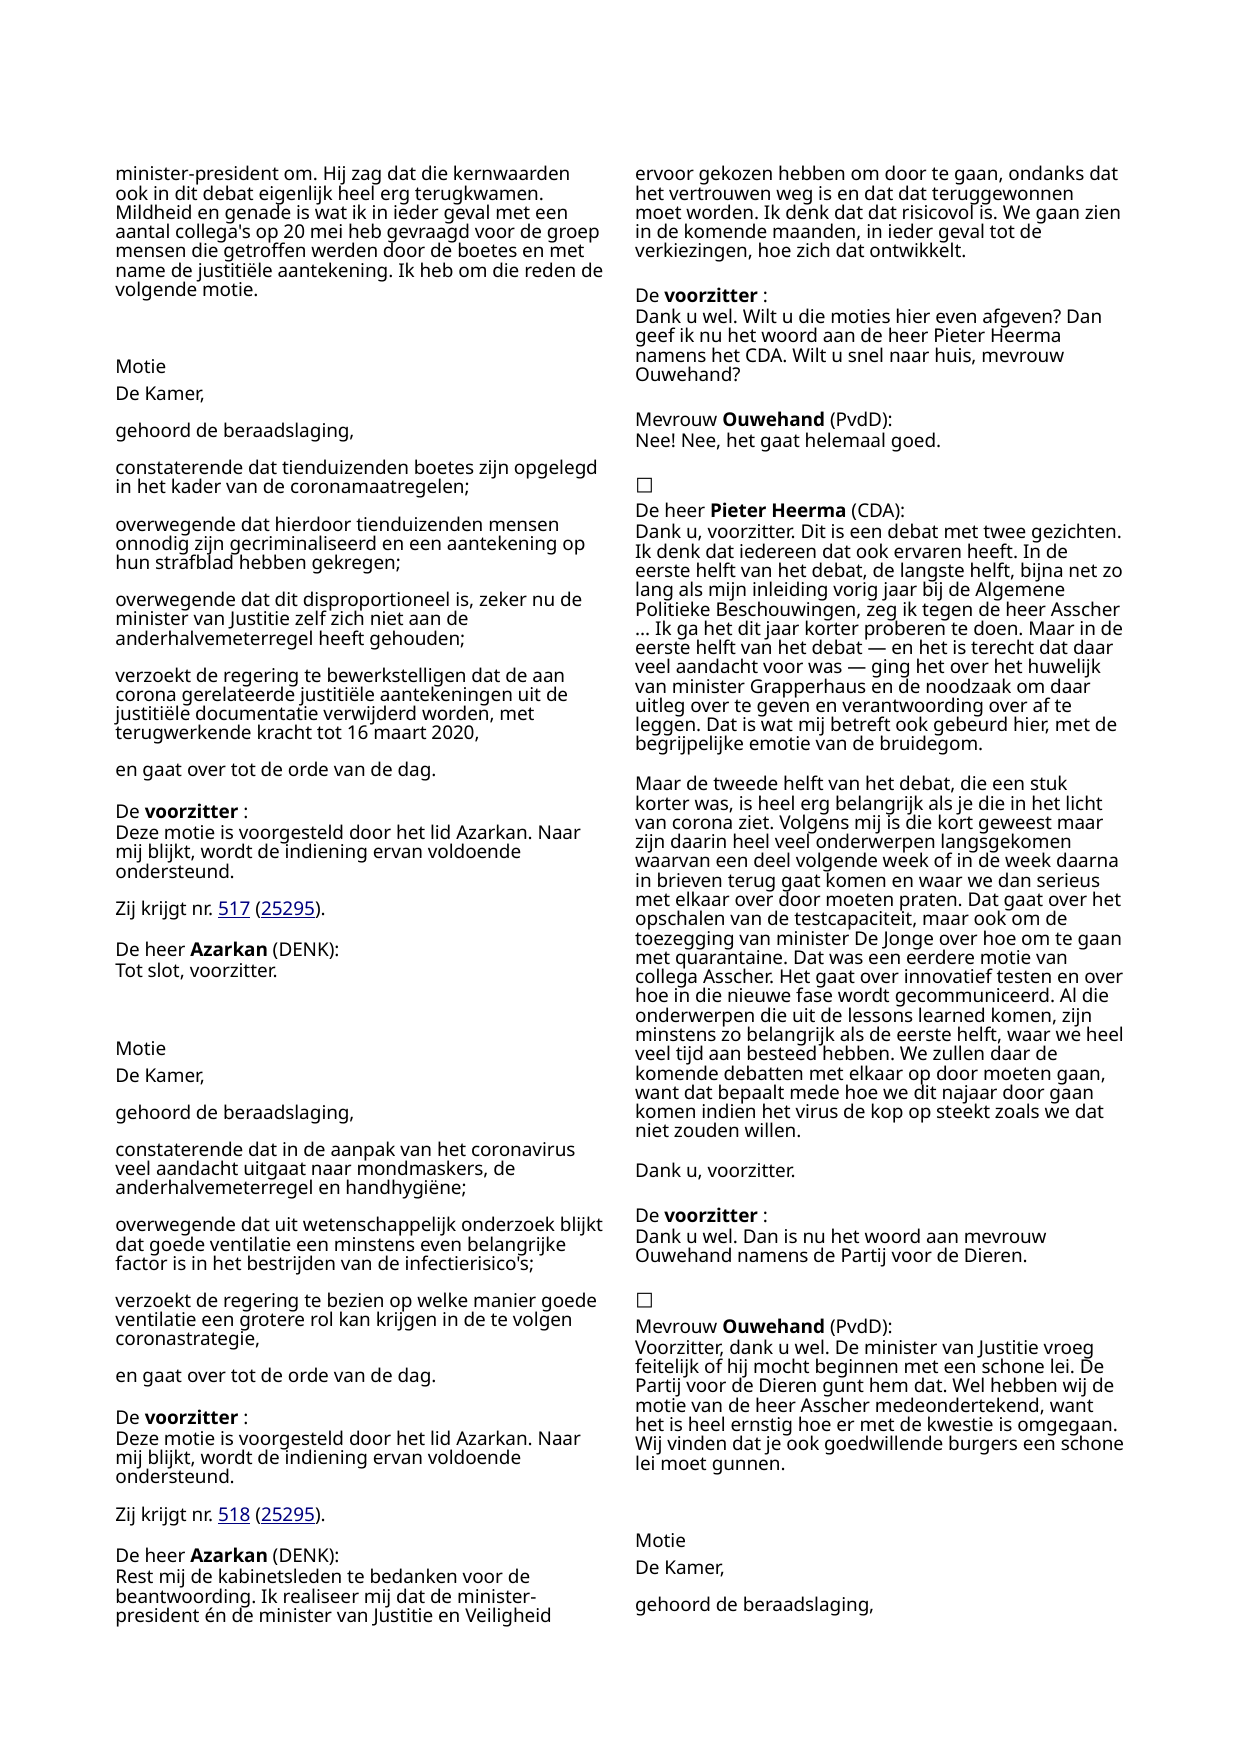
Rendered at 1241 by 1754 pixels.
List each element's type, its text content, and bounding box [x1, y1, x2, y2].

text constaterende dat in de aanpak van het coronavirus veel aandacht uitgaat naar mondmaskers, de anderhalvemeterregel en handhygiëne; [115, 1141, 605, 1198]
text verzoekt de regering te bewerkstelligen dat de aan corona gerelateerde justitiële aantekeningen uit de justitiële documentatie verwijderd worden, met terugwerkende kracht tot 16 maart 2020, [115, 667, 605, 744]
text De heer Azarkan (DENK): [115, 937, 605, 962]
text en gaat over tot de orde van de dag. [115, 1367, 605, 1387]
text minister-president om. Hij zag dat die kernwaarden ook in dit debat eigenlijk heel erg terugkwamen. Mildheid en genade is wat ik in ieder geval met een aantal collega's op 20 mei heb gevraagd voor de groep mensen die getroffen werden door de boetes en met name de justitiële aantekening. Ik heb om die reden de volgende motie. [115, 165, 605, 300]
text gehoord de beraadslaging, [115, 422, 605, 442]
text De voorzitter : [115, 1404, 605, 1430]
text ervoor gekozen hebben om door te gaan, ondanks dat het vertrouwen weg is en dat dat teruggewonnen moet worden. Ik denk dat dat risicovol is. We gaan zien in de komende maanden, in ieder geval tot de verkiezingen, hoe zich dat ontwikkelt. [635, 165, 1125, 262]
text Dank u wel. Dan is nu het woord aan mevrouw Ouwehand namens de Partij voor de Dieren. [635, 1228, 1125, 1267]
text gehoord de beraadslaging, [115, 1104, 605, 1123]
text ⬜ [635, 1287, 1125, 1313]
text Motie [115, 354, 605, 379]
text verzoekt de regering te bezien op welke manier goede ventilatie een grotere rol kan krijgen in de te volgen coronastrategie, [115, 1292, 605, 1349]
text Dank u, voorzitter. Dit is een debat met twee gezichten. Ik denk dat iedereen dat ook ervaren heeft. In de eerste helft van het debat, de langste helft, bijna net zo lang als mijn inleiding vorig jaar bij de Algemene Politieke Beschouwingen, zeg ik tegen de heer Asscher ... Ik ga het dit jaar korter proberen te doen. Maar in de eerste helft van het debat — en het is terecht dat daar veel aandacht voor was — ging het over het huwelijk van minister Grapperhaus en de noodzaak om daar uitleg over te geven en verantwoording over af te leggen. Dat is wat mij betreft ook gebeurd hier, met de begrijpelijke emotie van de bruidegom. [635, 523, 1125, 755]
text Motie [115, 1035, 605, 1061]
text Rest mij de kabinetsleden te bedanken voor de beantwoording. Ik realiseer mij dat de minister-president én de minister van Justitie en Veiligheid [115, 1568, 605, 1626]
text Deze motie is voorgesteld door het lid Azarkan. Naar mij blijkt, wordt de indiening ervan voldoende ondersteund. [115, 824, 605, 882]
text Deze motie is voorgesteld door het lid Azarkan. Naar mij blijkt, wordt de indiening ervan voldoende ondersteund. [115, 1430, 605, 1488]
text overwegende dat dit disproportioneel is, zeker nu de minister van Justitie zelf zich niet aan de anderhalvemeterregel heeft gehouden; [115, 591, 605, 649]
text Dank u wel. Wilt u die moties hier even afgeven? Dan geef ik nu het woord aan de heer Pieter Heerma namens het CDA. Wilt u snel naar huis, mevrouw Ouwehand? [635, 308, 1125, 385]
text Mevrouw Ouwehand (PvdD): [635, 406, 1125, 432]
text gehoord de beraadslaging, [635, 1596, 1125, 1615]
text Motie [635, 1527, 1125, 1553]
text Nee! Nee, het gaat helemaal goed. [635, 432, 1125, 451]
text constaterende dat tienduizenden boetes zijn opgelegd in het kader van de coronamaatregelen; [115, 459, 605, 498]
text Maar de tweede helft van het debat, die een stuk korter was, is heel erg belangrijk als je die in het licht van corona ziet. Volgens mij is die kort geweest maar zijn daarin heel veel onderwerpen langsgekomen waarvan een deel volgende week of in de week daarna in brieven terug gaat komen en waar we dan serieus met elkaar over door moeten praten. Dat gaat over het opschalen van de testcapaciteit, maar ook om de toezegging van minister De Jonge over hoe om te gaan met quarantaine. Dat was een eerdere motie van collega Asscher. Het gaat over innovatief testen en over hoe in die nieuwe fase wordt gecommuniceerd. Al die onderwerpen die uit de lessons learned komen, zijn minstens zo belangrijk als de eerste helft, waar we heel veel tijd aan besteed hebben. We zullen daar de komende debatten met elkaar op door moeten gaan, want dat bepaalt mede hoe we dit najaar door gaan komen indien het virus de kop op steekt zoals we dat niet zouden willen. [635, 775, 1125, 1142]
text De voorzitter : [115, 798, 605, 824]
text De heer Pieter Heerma (CDA): [635, 498, 1125, 523]
text De heer Azarkan (DENK): [115, 1543, 605, 1568]
text Dank u, voorzitter. [635, 1162, 1125, 1182]
text De Kamer, [635, 1559, 1125, 1578]
text en gaat over tot de orde van de dag. [115, 761, 605, 781]
text De voorzitter : [635, 1202, 1125, 1228]
text De Kamer, [115, 385, 605, 404]
text Tot slot, voorzitter. [115, 962, 605, 982]
text Mevrouw Ouwehand (PvdD): [635, 1313, 1125, 1339]
text Voorzitter, dank u wel. De minister van Justitie vroeg feitelijk of hij mocht beginnen met een schone lei. De Partij voor de Dieren gunt hem dat. Wel hebben wij de motie van de heer Asscher medeondertekend, want het is heel ernstig hoe er met de kwestie is omgegaan. Wij vinden dat je ook goedwillende burgers een schone lei moet gunnen. [635, 1339, 1125, 1474]
text overwegende dat uit wetenschappelijk onderzoek blijkt dat goede ventilatie een minstens even belangrijke factor is in het bestrijden van de infectierisico's; [115, 1216, 605, 1274]
text ⬜ [635, 472, 1125, 498]
text Zij krijgt nr. 518 (25295). [115, 1506, 605, 1525]
text Zij krijgt nr. 517 (25295). [115, 899, 605, 919]
text De Kamer, [115, 1067, 605, 1086]
text De voorzitter : [635, 282, 1125, 308]
text overwegende dat hierdoor tienduizenden mensen onnodig zijn gecriminaliseerd en een aantekening op hun strafblad hebben gekregen; [115, 516, 605, 573]
